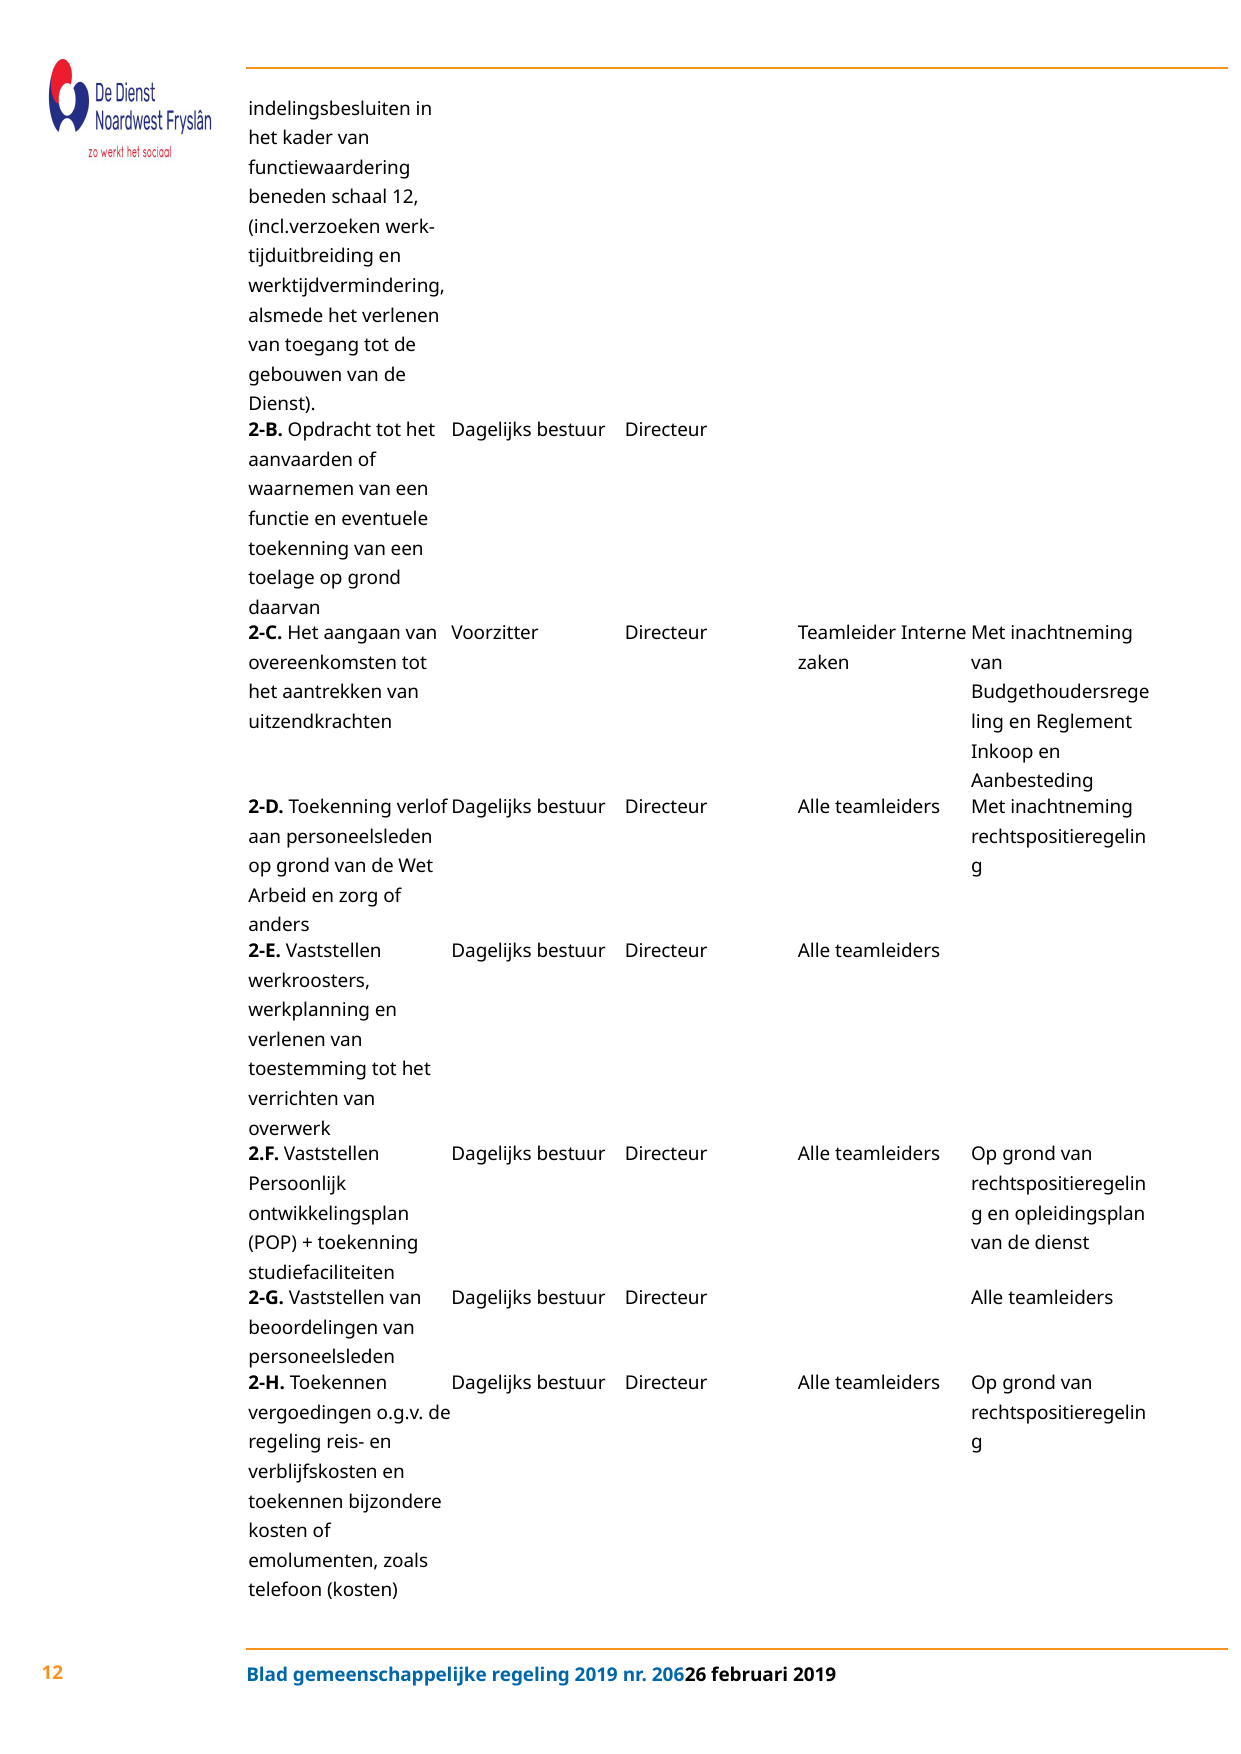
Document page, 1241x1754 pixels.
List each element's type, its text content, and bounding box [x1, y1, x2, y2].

table_cell 2-G. Vaststellen van beoordelingen van personeelsleden [248, 1285, 451, 1369]
table_cell Directeur [625, 1370, 798, 1602]
table_cell 2-D. Toekenning verlof aan personeelsleden op grond van de Wet Arbeid en zorg of anders [248, 793, 451, 937]
table_cell Voorzitter [451, 620, 624, 793]
table_cell Alle teamleiders [971, 1285, 1152, 1369]
table_cell Alle teamleiders [798, 937, 971, 1141]
picture [41, 47, 231, 172]
table_cell [971, 95, 1152, 416]
table_cell 2-E. Vaststellen werkroosters, werkplanning en verlenen van toestemming tot het verrichten van overwerk [248, 937, 451, 1141]
table_cell Dagelijks bestuur [451, 1141, 624, 1284]
table_cell 2-B. Opdracht tot het aanvaarden of waarnemen van een functie en eventuele toekenning van een toelage op grond daarvan [248, 416, 451, 619]
table_cell Directeur [625, 416, 798, 619]
table_cell Directeur [625, 937, 798, 1141]
table_cell [798, 1285, 971, 1369]
table_cell [971, 937, 1152, 1141]
table_cell Directeur [625, 620, 798, 793]
table_cell Met inachtneming van Budgethoudersregeling en Reglement Inkoop en Aanbesteding [971, 620, 1152, 793]
table_cell Directeur [625, 1141, 798, 1284]
table_cell [798, 95, 971, 416]
table_cell Dagelijks bestuur [451, 416, 624, 619]
table_cell indelingsbesluiten in het kader van functiewaardering beneden schaal 12, (incl.verzoeken werk-tijduitbreiding en werktijdvermindering, alsmede het verlenen van toegang tot de gebouwen van de Dienst). [248, 95, 451, 416]
table_cell Teamleider Interne zaken [798, 620, 971, 793]
table_cell Dagelijks bestuur [451, 793, 624, 937]
table_cell Directeur [625, 793, 798, 937]
table_cell Dagelijks bestuur [451, 1370, 624, 1602]
table_cell Dagelijks bestuur [451, 937, 624, 1141]
table_cell 2.F. Vaststellen Persoonlijk ontwikkelingsplan (POP) + toekenning studiefaciliteiten [248, 1141, 451, 1284]
table_cell Alle teamleiders [798, 1141, 971, 1284]
table_cell Alle teamleiders [798, 1370, 971, 1602]
table_cell [451, 95, 624, 416]
table_cell 2-H. Toekennen vergoedingen o.g.v. de regeling reis- en verblijfskosten en toekennen bijzondere kosten of emolumenten, zoals telefoon (kosten) [248, 1370, 451, 1602]
table_cell [625, 95, 798, 416]
table_cell Alle teamleiders [798, 793, 971, 937]
table_cell Op grond van rechtspositieregeling en opleidingsplan van de dienst [971, 1141, 1152, 1284]
table_cell Op grond van rechtspositieregeling [971, 1370, 1152, 1602]
table_cell 2-C. Het aangaan van overeenkomsten tot het aantrekken van uitzendkrachten [248, 620, 451, 793]
table_cell Dagelijks bestuur [451, 1285, 624, 1369]
table_cell Met inachtneming rechtspositieregeling [971, 793, 1152, 937]
table_cell Directeur [625, 1285, 798, 1369]
table_cell [971, 416, 1152, 619]
table_cell [798, 416, 971, 619]
